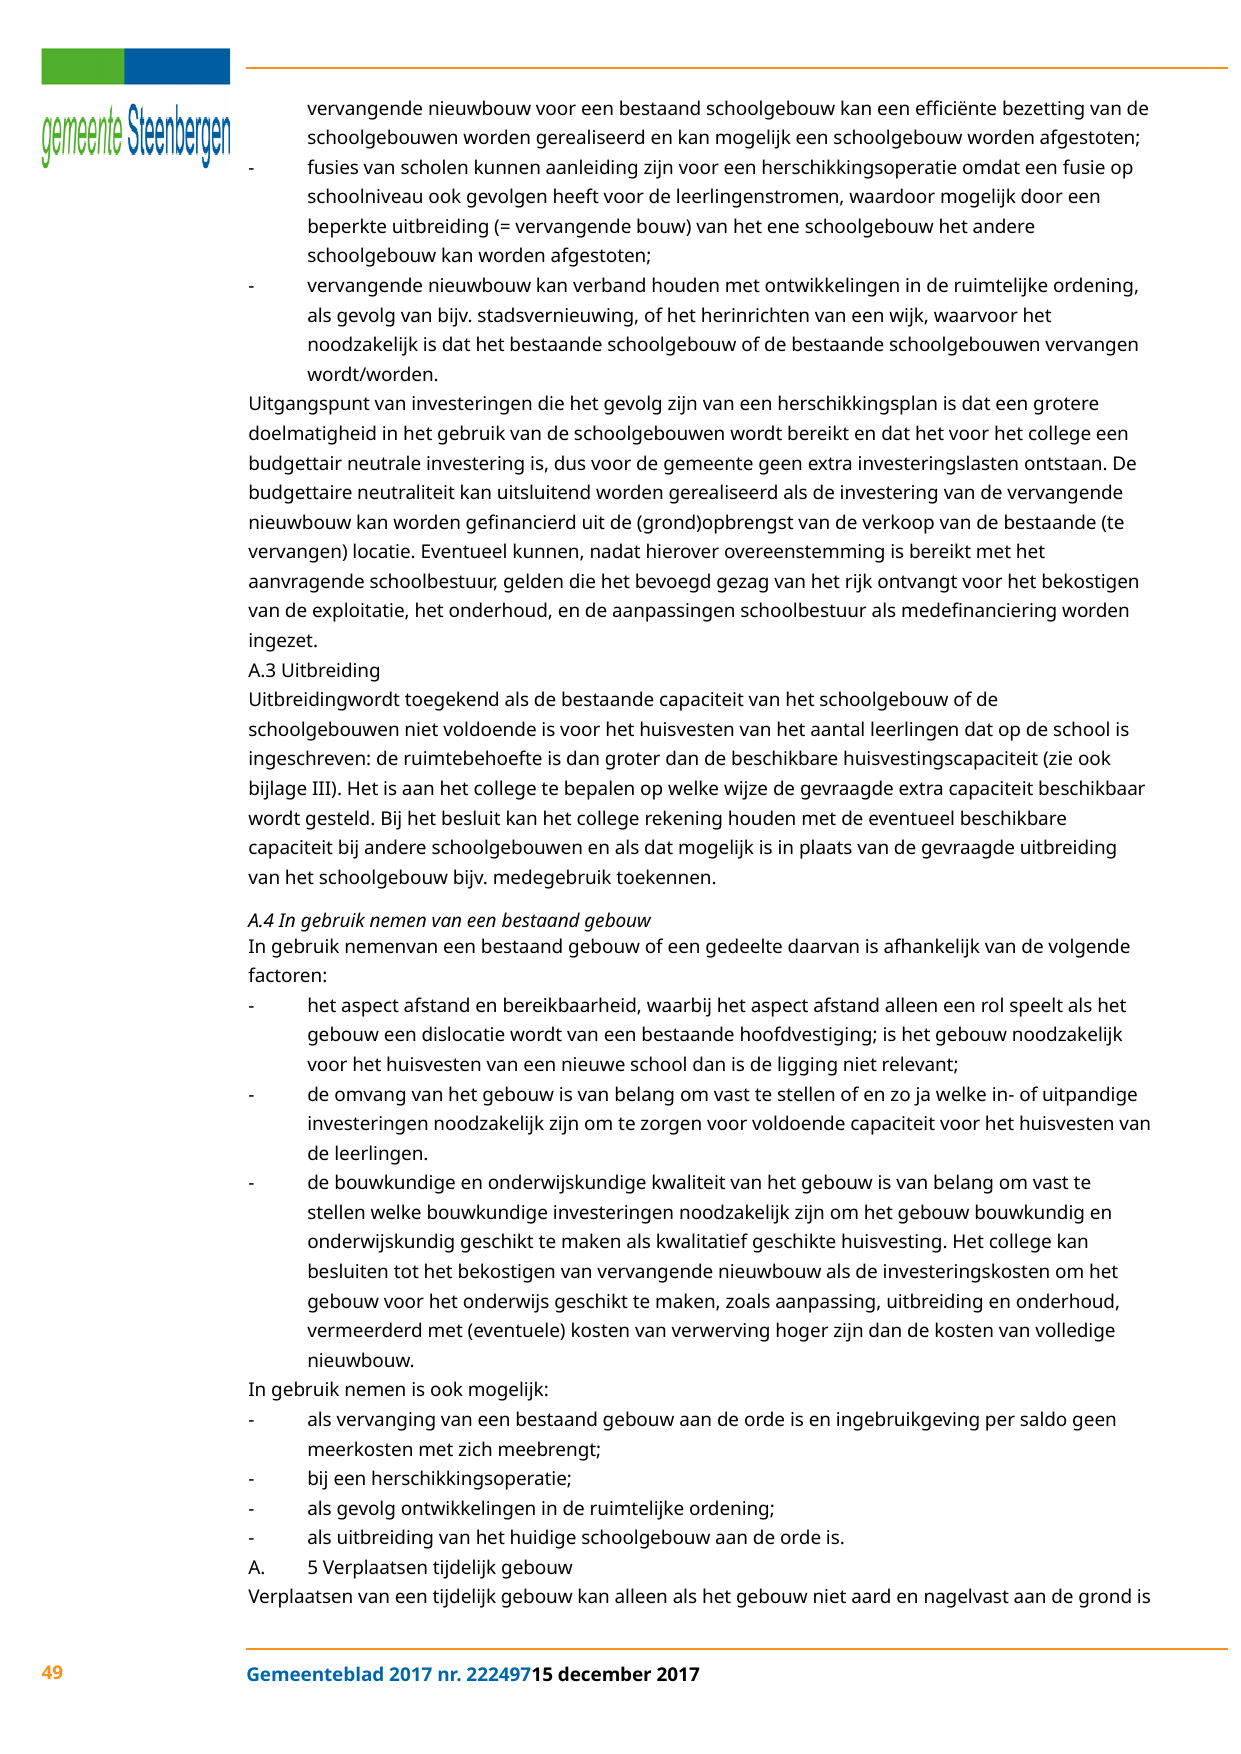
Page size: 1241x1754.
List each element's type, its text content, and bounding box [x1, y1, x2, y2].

list 5 Verplaatsen tijdelijk gebouw [248, 1554, 1152, 1580]
picture [41, 47, 231, 172]
list het aspect afstand en bereikbaarheid, waarbij het aspect afstand alleen een rol speelt als het gebouw een dislocatie wordt van een bestaande hoofdvestiging; is het gebouw noodzakelijk voor het huisvesten van een nieuwe school dan is de ligging niet relevant; [248, 992, 1152, 1077]
text Uitgangspunt van investeringen die het gevolg zijn van een herschikkingsplan is dat een grotere doelmatigheid in het gebruik van de schoolgebouwen wordt bereikt en dat het voor het college een budgettair neutrale investering is, dus voor de gemeente geen extra investeringslasten ontstaan. De budgettaire neutraliteit kan uitsluitend worden gerealiseerd als de investering van de vervangende nieuwbouw kan worden gefinancierd uit de (grond)opbrengst van de verkoop van de bestaande (te vervangen) locatie. Eventueel kunnen, nadat hierover overeenstemming is bereikt met het aanvragende schoolbestuur, gelden die het bevoegd gezag van het rijk ontvangt voor het bekostigen van de exploitatie, het onderhoud, en de aanpassingen schoolbestuur als medefinanciering worden ingezet. [248, 391, 1152, 653]
list als gevolg ontwikkelingen in de ruimtelijke ordening; [248, 1495, 1152, 1521]
list de bouwkundige en onderwijskundige kwaliteit van het gebouw is van belang om vast te stellen welke bouwkundige investeringen noodzakelijk zijn om het gebouw bouwkundig en onderwijskundig geschikt te maken als kwalitatief geschikte huisvesting. Het college kan besluiten tot het bekostigen van vervangende nieuwbouw als de investeringskosten om het gebouw voor het onderwijs geschikt te maken, zoals aanpassing, uitbreiding en onderhoud, vermeerderd met (eventuele) kosten van verwerving hoger zijn dan de kosten van volledige nieuwbouw. [248, 1169, 1152, 1373]
list vervangende nieuwbouw voor een bestaand schoolgebouw kan een efficiënte bezetting van de schoolgebouwen worden gerealiseerd en kan mogelijk een schoolgebouw worden afgestoten; [248, 95, 1152, 150]
text In gebruik nemenvan een bestaand gebouw of een gedeelte daarvan is afhankelijk van de volgende factoren: [248, 933, 1152, 988]
list bij een herschikkingsoperatie; [248, 1465, 1152, 1491]
text Uitbreidingwordt toegekend als de bestaande capaciteit van het schoolgebouw of de schoolgebouwen niet voldoende is voor het huisvesten van het aantal leerlingen dat op de school is ingeschreven: de ruimtebehoefte is dan groter dan de beschikbare huisvestingscapaciteit (zie ook bijlage III). Het is aan het college te bepalen op welke wijze de gevraagde extra capaciteit beschikbaar wordt gesteld. Bij het besluit kan het college rekening houden met de eventueel beschikbare capaciteit bij andere schoolgebouwen en als dat mogelijk is in plaats van de gevraagde uitbreiding van het schoolgebouw bijv. medegebruik toekennen. [248, 686, 1152, 890]
list als uitbreiding van het huidige schoolgebouw aan de orde is. [248, 1524, 1152, 1550]
text In gebruik nemen is ook mogelijk: [248, 1377, 1152, 1402]
list vervangende nieuwbouw kan verband houden met ontwikkelingen in de ruimtelijke ordening, als gevolg van bijv. stadsvernieuwing, of het herinrichten van een wijk, waarvoor het noodzakelijk is dat het bestaande schoolgebouw of de bestaande schoolgebouwen vervangen wordt/worden. [248, 272, 1152, 387]
text Verplaatsen van een tijdelijk gebouw kan alleen als het gebouw niet aard en nagelvast aan de grond is [248, 1584, 1152, 1609]
list de omvang van het gebouw is van belang om vast te stellen of en zo ja welke in- of uitpandige investeringen noodzakelijk zijn om te zorgen voor voldoende capaciteit voor het huisvesten van de leerlingen. [248, 1081, 1152, 1166]
text A.4 In gebruik nemen van een bestaand gebouw [248, 907, 1152, 933]
list als vervanging van een bestaand gebouw aan de orde is en ingebruikgeving per saldo geen meerkosten met zich meebrengt; [248, 1406, 1152, 1461]
list fusies van scholen kunnen aanleiding zijn voor een herschikkingsoperatie omdat een fusie op schoolniveau ook gevolgen heeft voor de leerlingenstromen, waardoor mogelijk door een beperkte uitbreiding (= vervangende bouw) van het ene schoolgebouw het andere schoolgebouw kan worden afgestoten; [248, 154, 1152, 268]
text A.3 Uitbreiding [248, 657, 1152, 683]
